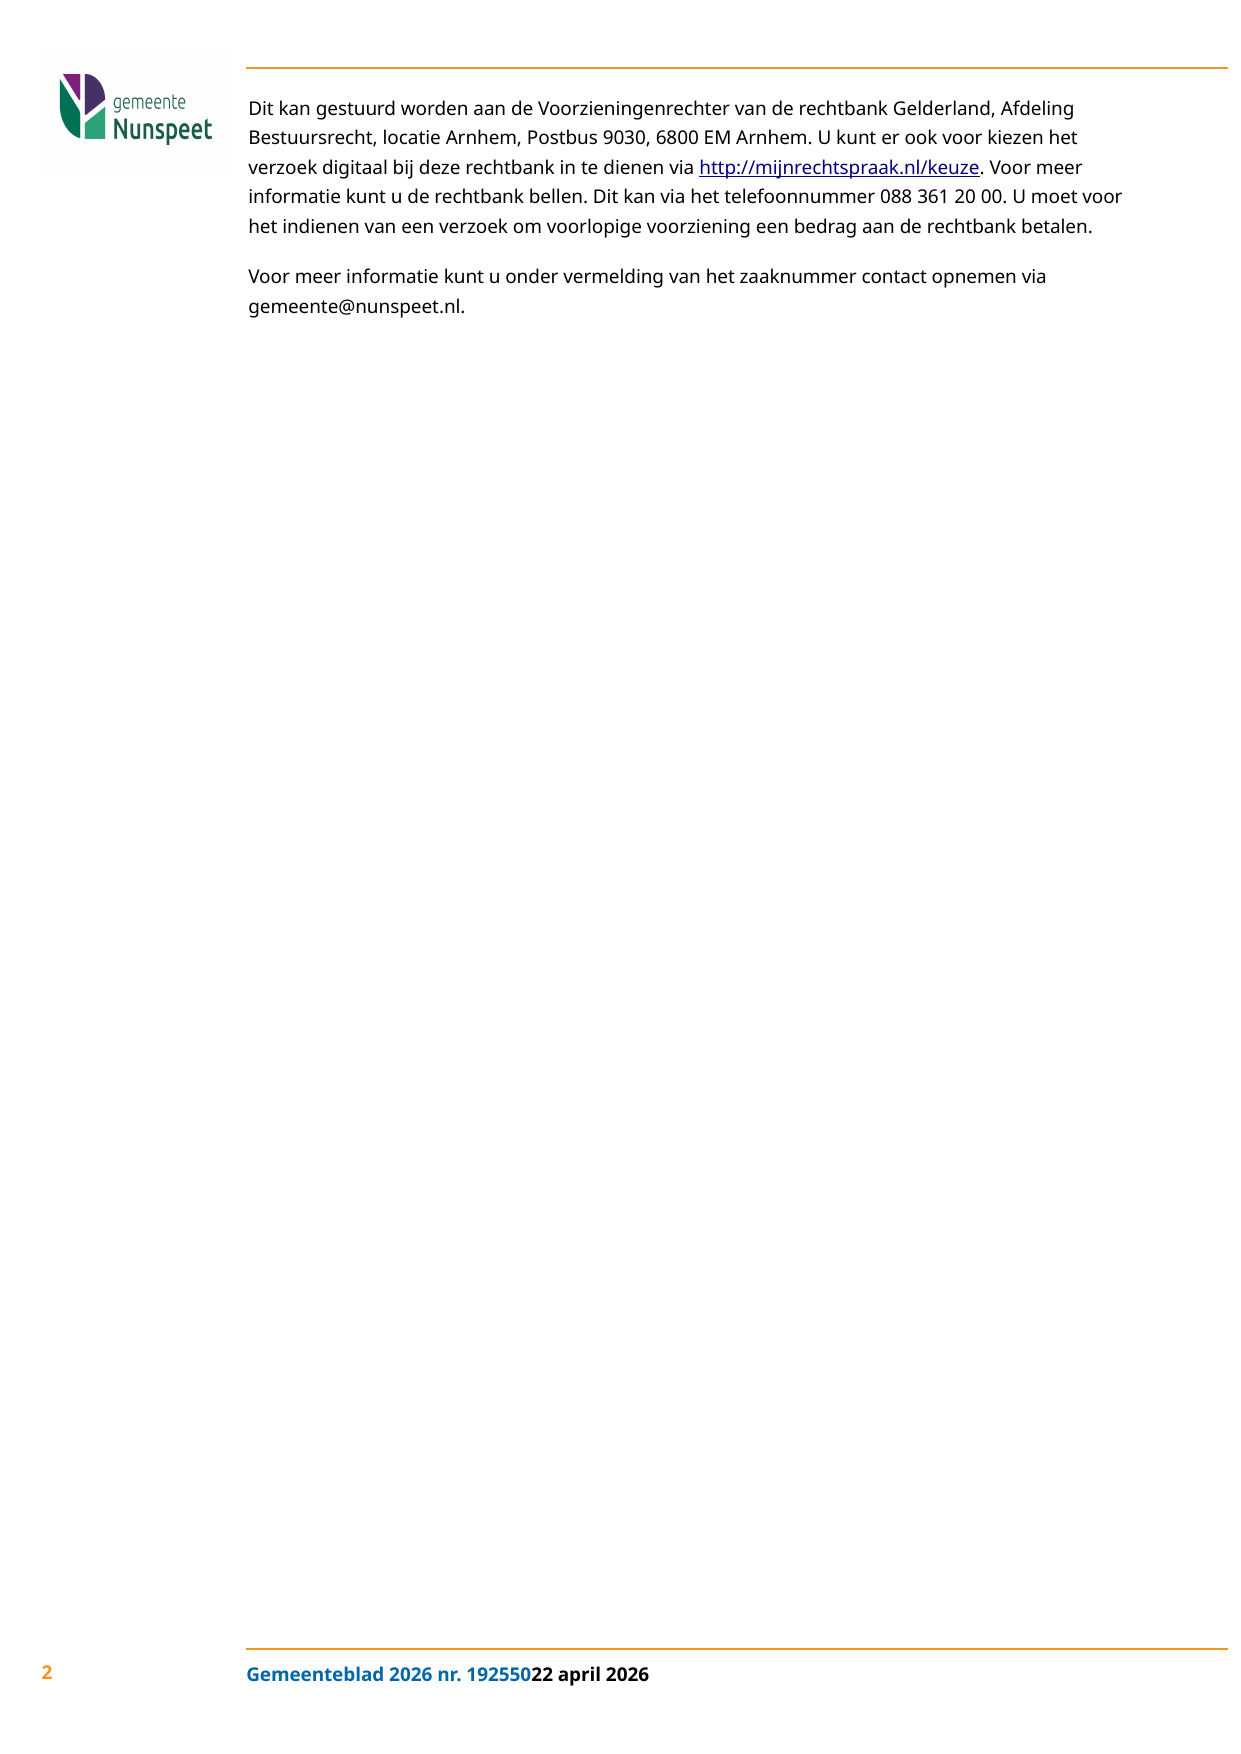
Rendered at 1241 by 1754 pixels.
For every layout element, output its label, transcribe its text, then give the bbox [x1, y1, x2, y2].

picture [41, 47, 231, 172]
text Voor meer informatie kunt u onder vermelding van het zaaknummer contact opnemen via gemeente@nunspeet.nl. [248, 263, 1152, 319]
text Dit kan gestuurd worden aan de Voorzieningenrechter van de rechtbank Gelderland, Afdeling Bestuursrecht, locatie Arnhem, Postbus 9030, 6800 EM Arnhem. U kunt er ook voor kiezen het verzoek digitaal bij deze rechtbank in te dienen via http://mijnrechtspraak.nl/keuze. Voor meer informatie kunt u de rechtbank bellen. Dit kan via het telefoonnummer 088 361 20 00. U moet voor het indienen van een verzoek om voorlopige voorziening een bedrag aan de rechtbank betalen. [248, 95, 1152, 239]
